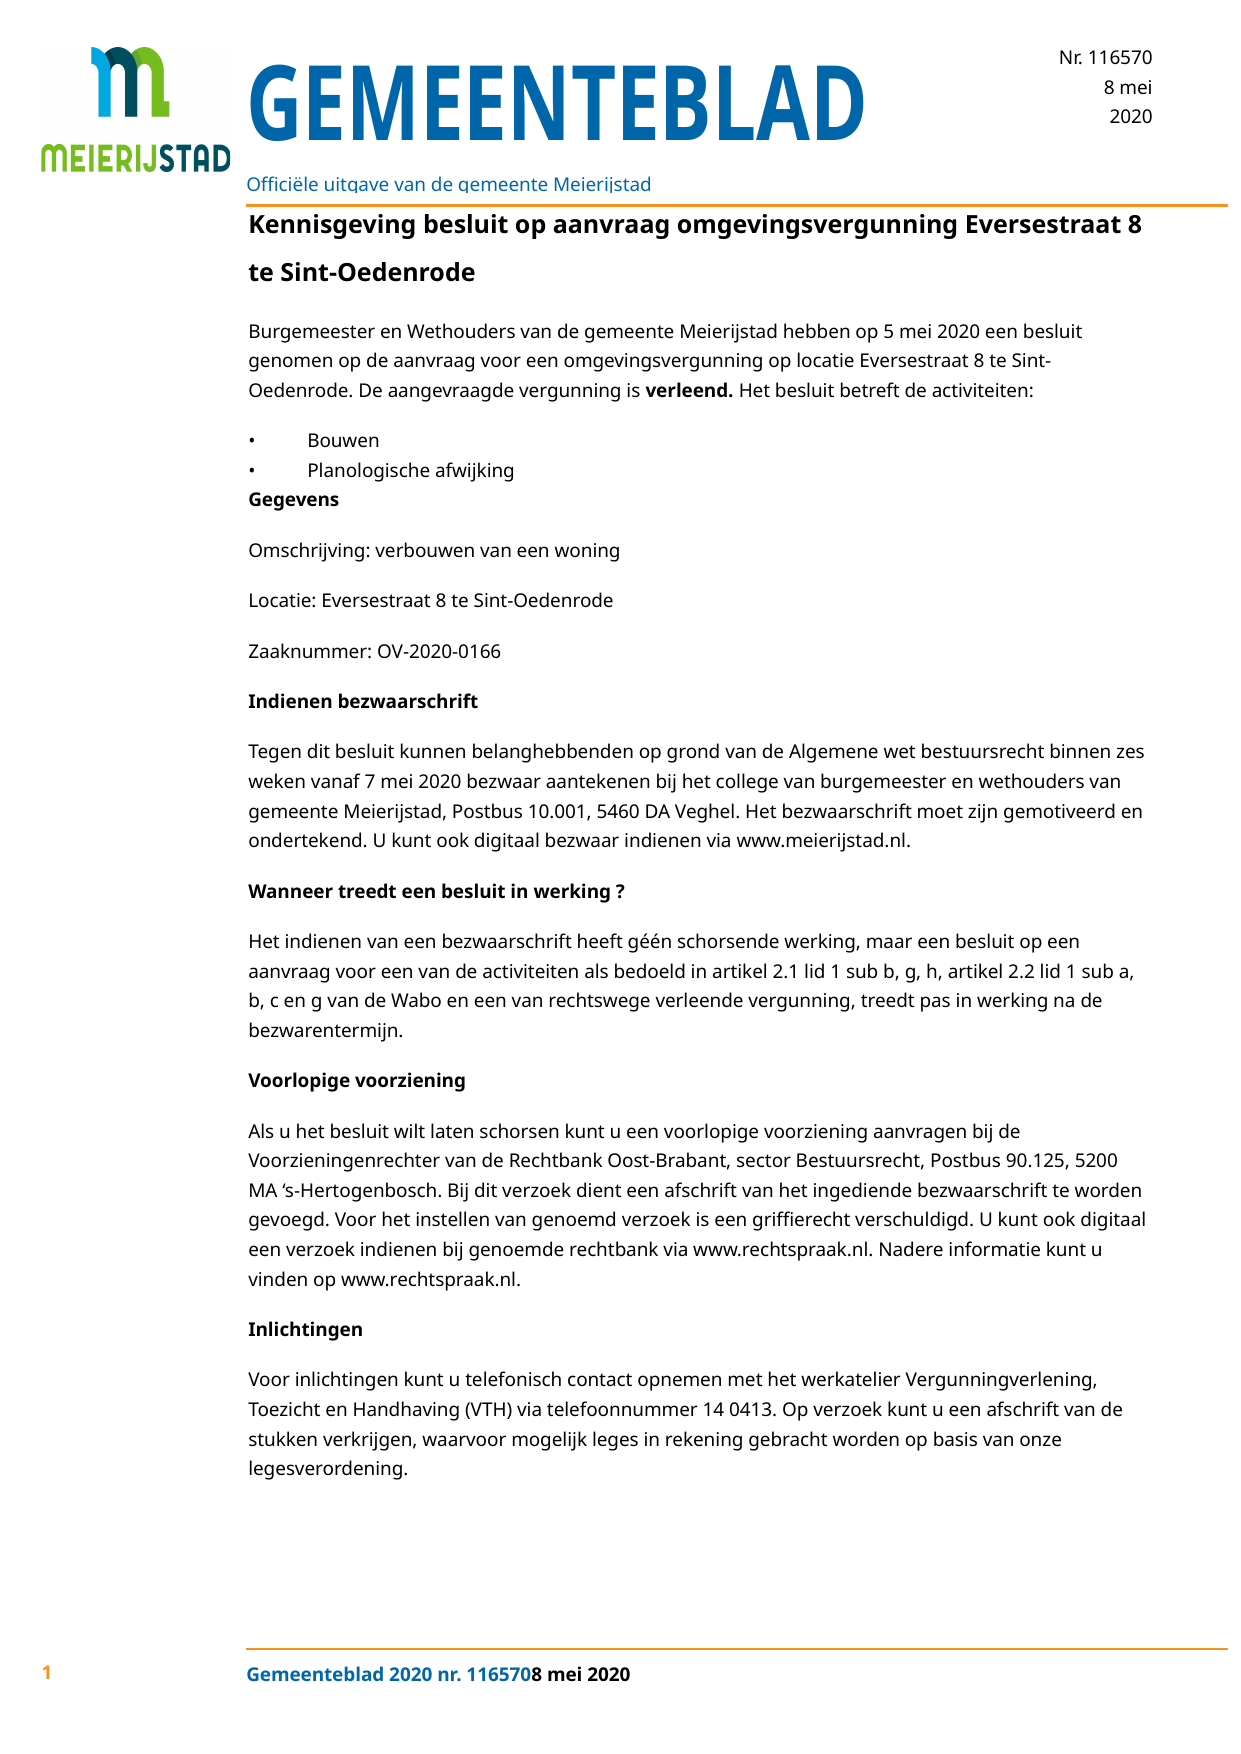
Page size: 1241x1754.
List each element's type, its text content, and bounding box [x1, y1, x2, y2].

text Als u het besluit wilt laten schorsen kunt u een voorlopige voorziening aanvragen bij de Voorzieningenrechter van de Rechtbank Oost-Brabant, sector Bestuursrecht, Postbus 90.125, 5200 MA ‘s-Hertogenbosch. Bij dit verzoek dient een afschrift van het ingediende bezwaarschrift te worden gevoegd. Voor het instellen van genoemd verzoek is een griffierecht verschuldigd. U kunt ook digitaal een verzoek indienen bij genoemde rechtbank via www.rechtspraak.nl. Nadere informatie kunt u vinden op www.rechtspraak.nl. [248, 1118, 1152, 1292]
text Omschrijving: verbouwen van een woning [248, 537, 1152, 563]
list Bouwen [248, 427, 1152, 453]
text Indienen bezwaarschrift [248, 688, 1152, 714]
text Voorlopige voorziening [248, 1067, 1152, 1093]
text Zaaknummer: OV-2020-0166 [248, 638, 1152, 664]
text Locatie: Eversestraat 8 te Sint-Oedenrode [248, 587, 1152, 613]
text Gegevens [248, 487, 1152, 512]
text Het indienen van een bezwaarschrift heeft géén schorsende werking, maar een besluit op een aanvraag voor een van de activiteiten als bedoeld in artikel 2.1 lid 1 sub b, g, h, artikel 2.2 lid 1 sub a, b, c en g van de Wabo en een van rechtswege verleende vergunning, treedt pas in werking na de bezwarentermijn. [248, 928, 1152, 1043]
picture [41, 47, 231, 172]
list Planologische afwijking [248, 457, 1152, 483]
text Inlichtingen [248, 1316, 1152, 1342]
text Wanneer treedt een besluit in werking ? [248, 878, 1152, 904]
text Burgemeester en Wethouders van de gemeente Meierijstad hebben op 5 mei 2020 een besluit genomen op de aanvraag voor een omgevingsvergunning op locatie Eversestraat 8 te Sint-Oedenrode. De aangevraagde vergunning is verleend. Het besluit betreft de activiteiten: [248, 318, 1152, 403]
text Tegen dit besluit kunnen belanghebbenden op grond van de Algemene wet bestuursrecht binnen zes weken vanaf 7 mei 2020 bezwaar aantekenen bij het college van burgemeester en wethouders van gemeente Meierijstad, Postbus 10.001, 5460 DA Veghel. Het bezwaarschrift moet zijn gemotiveerd en ondertekend. U kunt ook digitaal bezwaar indienen via www.meierijstad.nl. [248, 739, 1152, 853]
text Kennisgeving besluit op aanvraag omgevingsvergunning Eversestraat 8 te Sint-Oedenrode [248, 207, 1152, 288]
text Voor inlichtingen kunt u telefonisch contact opnemen met het werkatelier Vergunningverlening, Toezicht en Handhaving (VTH) via telefoonnummer 14 0413. Op verzoek kunt u een afschrift van de stukken verkrijgen, waarvoor mogelijk leges in rekening gebracht worden op basis van onze legesverordening. [248, 1367, 1152, 1481]
